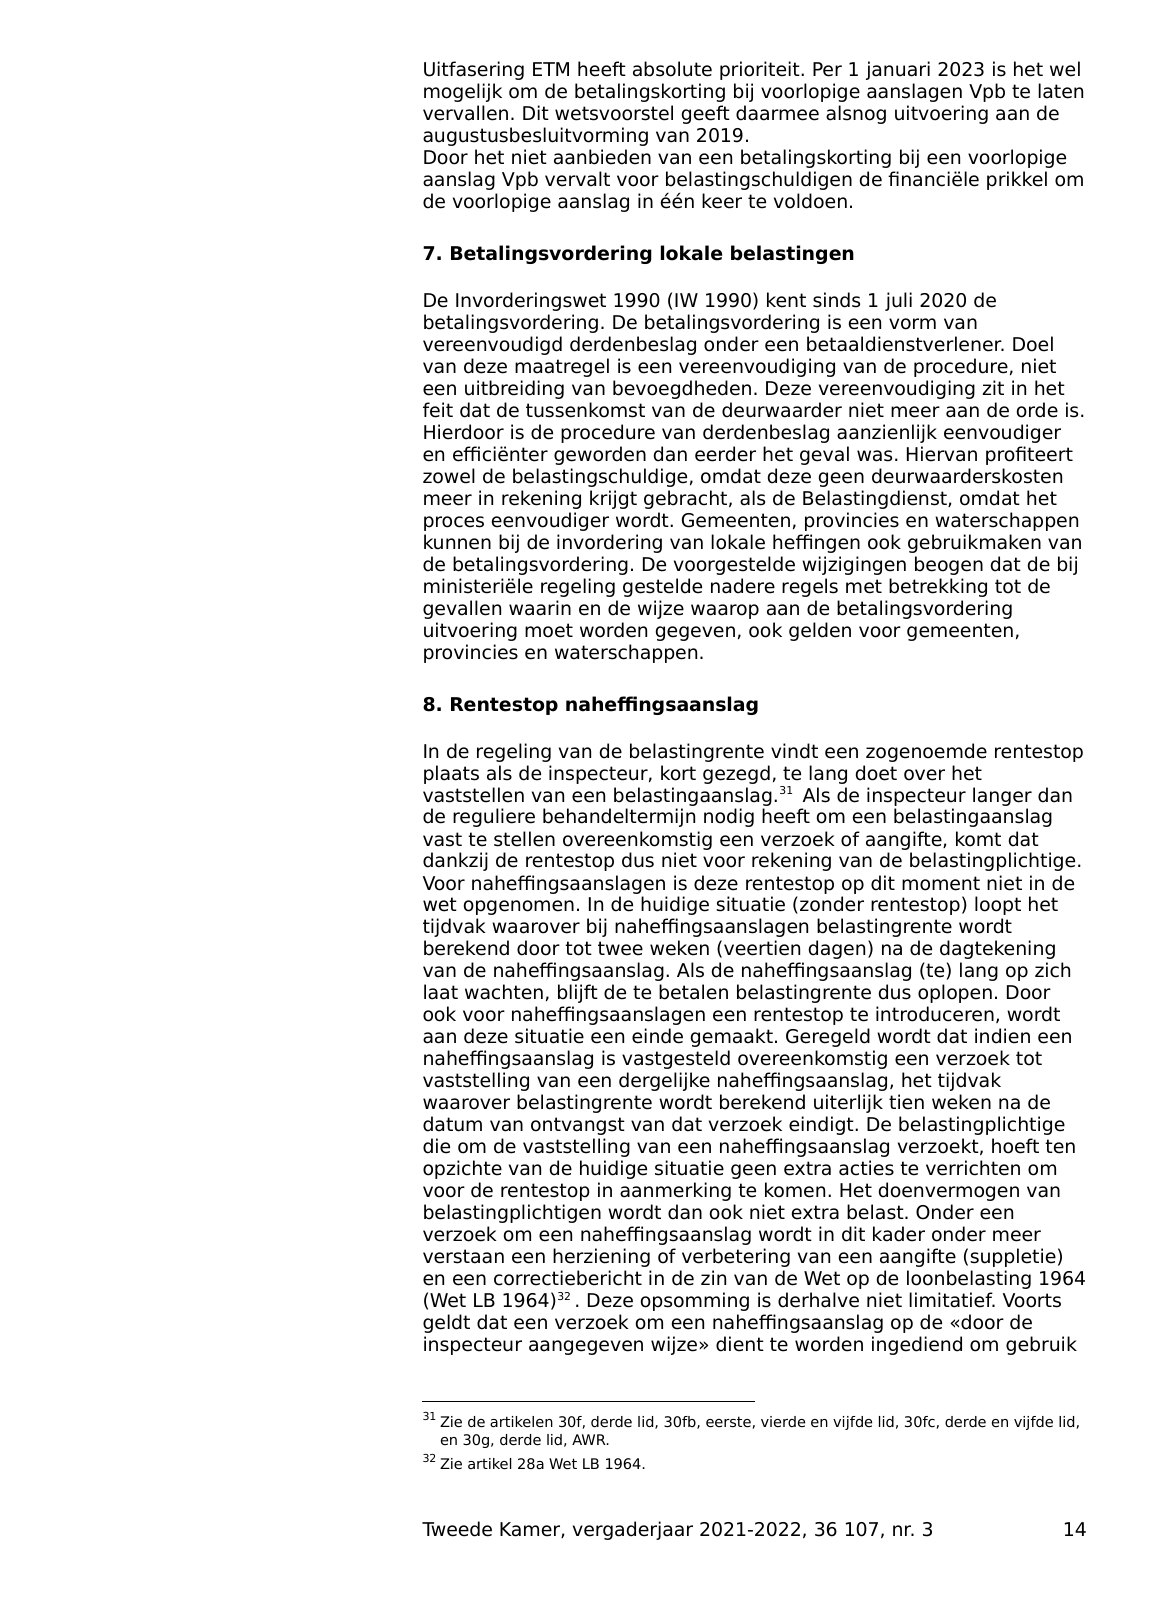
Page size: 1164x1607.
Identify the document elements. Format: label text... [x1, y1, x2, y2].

text In de regeling van de belastingrente vindt een zogenoemde rentestop plaats als de inspecteur, kort gezegd, te lang doet over het vaststellen van een belastingaanslag. Als de inspecteur langer dan de reguliere behandeltermijn nodig heeft om een belastingaanslag vast te stellen overeenkomstig een verzoek of aangifte, komt dat dankzij de rentestop dus niet voor rekening van de belastingplichtige. Voor naheffingsaanslagen is deze rentestop op dit moment niet in de wet opgenomen. In de huidige situatie (zonder rentestop) loopt het tijdvak waarover bij naheffingsaanslagen belastingrente wordt berekend door tot twee weken (veertien dagen) na de dagtekening van de naheffingsaanslag. Als de naheffingsaanslag (te) lang op zich laat wachten, blijft de te betalen belastingrente dus oplopen. Door ook voor naheffingsaanslagen een rentestop te introduceren, wordt aan deze situatie een einde gemaakt. Geregeld wordt dat indien een naheffingsaanslag is vastgesteld overeenkomstig een verzoek tot vaststelling van een dergelijke naheffingsaanslag, het tijdvak waarover belastingrente wordt berekend uiterlijk tien weken na de datum van ontvangst van dat verzoek eindigt. De belastingplichtige die om de vaststelling van een naheffingsaanslag verzoekt, hoeft ten opzichte van de huidige situatie geen extra acties te verrichten om voor de rentestop in aanmerking te komen. Het doenvermogen van belastingplichtigen wordt dan ook niet extra belast. Onder een verzoek om een naheffingsaanslag wordt in dit kader onder meer verstaan een herziening of verbetering van een aangifte (suppletie) en een correctiebericht in de zin van de Wet op de loonbelasting 1964 (Wet LB 1964). Deze opsomming is derhalve niet limitatief. Voorts geldt dat een verzoek om een naheffingsaanslag op de «door de inspecteur aangegeven wijze» dient te worden ingediend om gebruik [422, 741, 1087, 1356]
text De Invorderingswet 1990 (IW 1990) kent sinds 1 juli 2020 de betalingsvordering. De betalingsvordering is een vorm van vereenvoudigd derdenbeslag onder een betaaldienstverlener. Doel van deze maatregel is een vereenvoudiging van de procedure, niet een uitbreiding van bevoegdheden. Deze vereenvoudiging zit in het feit dat de tussenkomst van de deurwaarder niet meer aan de orde is. Hierdoor is de procedure van derdenbeslag aanzienlijk eenvoudiger en efficiënter geworden dan eerder het geval was. Hiervan profiteert zowel de belastingschuldige, omdat deze geen deurwaarderskosten meer in rekening krijgt gebracht, als de Belastingdienst, omdat het proces eenvoudiger wordt. Gemeenten, provincies en waterschappen kunnen bij de invordering van lokale heffingen ook gebruikmaken van de betalingsvordering. De voorgestelde wijzigingen beogen dat de bij ministeriële regeling gestelde nadere regels met betrekking tot de gevallen waarin en de wijze waarop aan de betalingsvordering uitvoering moet worden gegeven, ook gelden voor gemeenten, provincies en waterschappen. [422, 290, 1087, 663]
subtitle 7. Betalingsvordering lokale belastingen [422, 243, 1087, 265]
text Uitfasering ETM heeft absolute prioriteit. Per 1 januari 2023 is het wel mogelijk om de betalingskorting bij voorlopige aanslagen Vpb te laten vervallen. Dit wetsvoorstel geeft daarmee alsnog uitvoering aan de augustusbesluitvorming van 2019. [422, 59, 1087, 147]
text Door het niet aanbieden van een betalingskorting bij een voorlopige aanslag Vpb vervalt voor belastingschuldigen de financiële prikkel om de voorlopige aanslag in één keer te voldoen. [422, 147, 1087, 213]
text Zie artikel 28a Wet LB 1964. [422, 1452, 1087, 1474]
text Zie de artikelen 30f, derde lid, 30fb, eerste, vierde en vijfde lid, 30fc, derde en vijfde lid, en 30g, derde lid, AWR. [422, 1410, 1087, 1449]
subtitle 8. Rentestop naheffingsaanslag [422, 693, 1087, 716]
